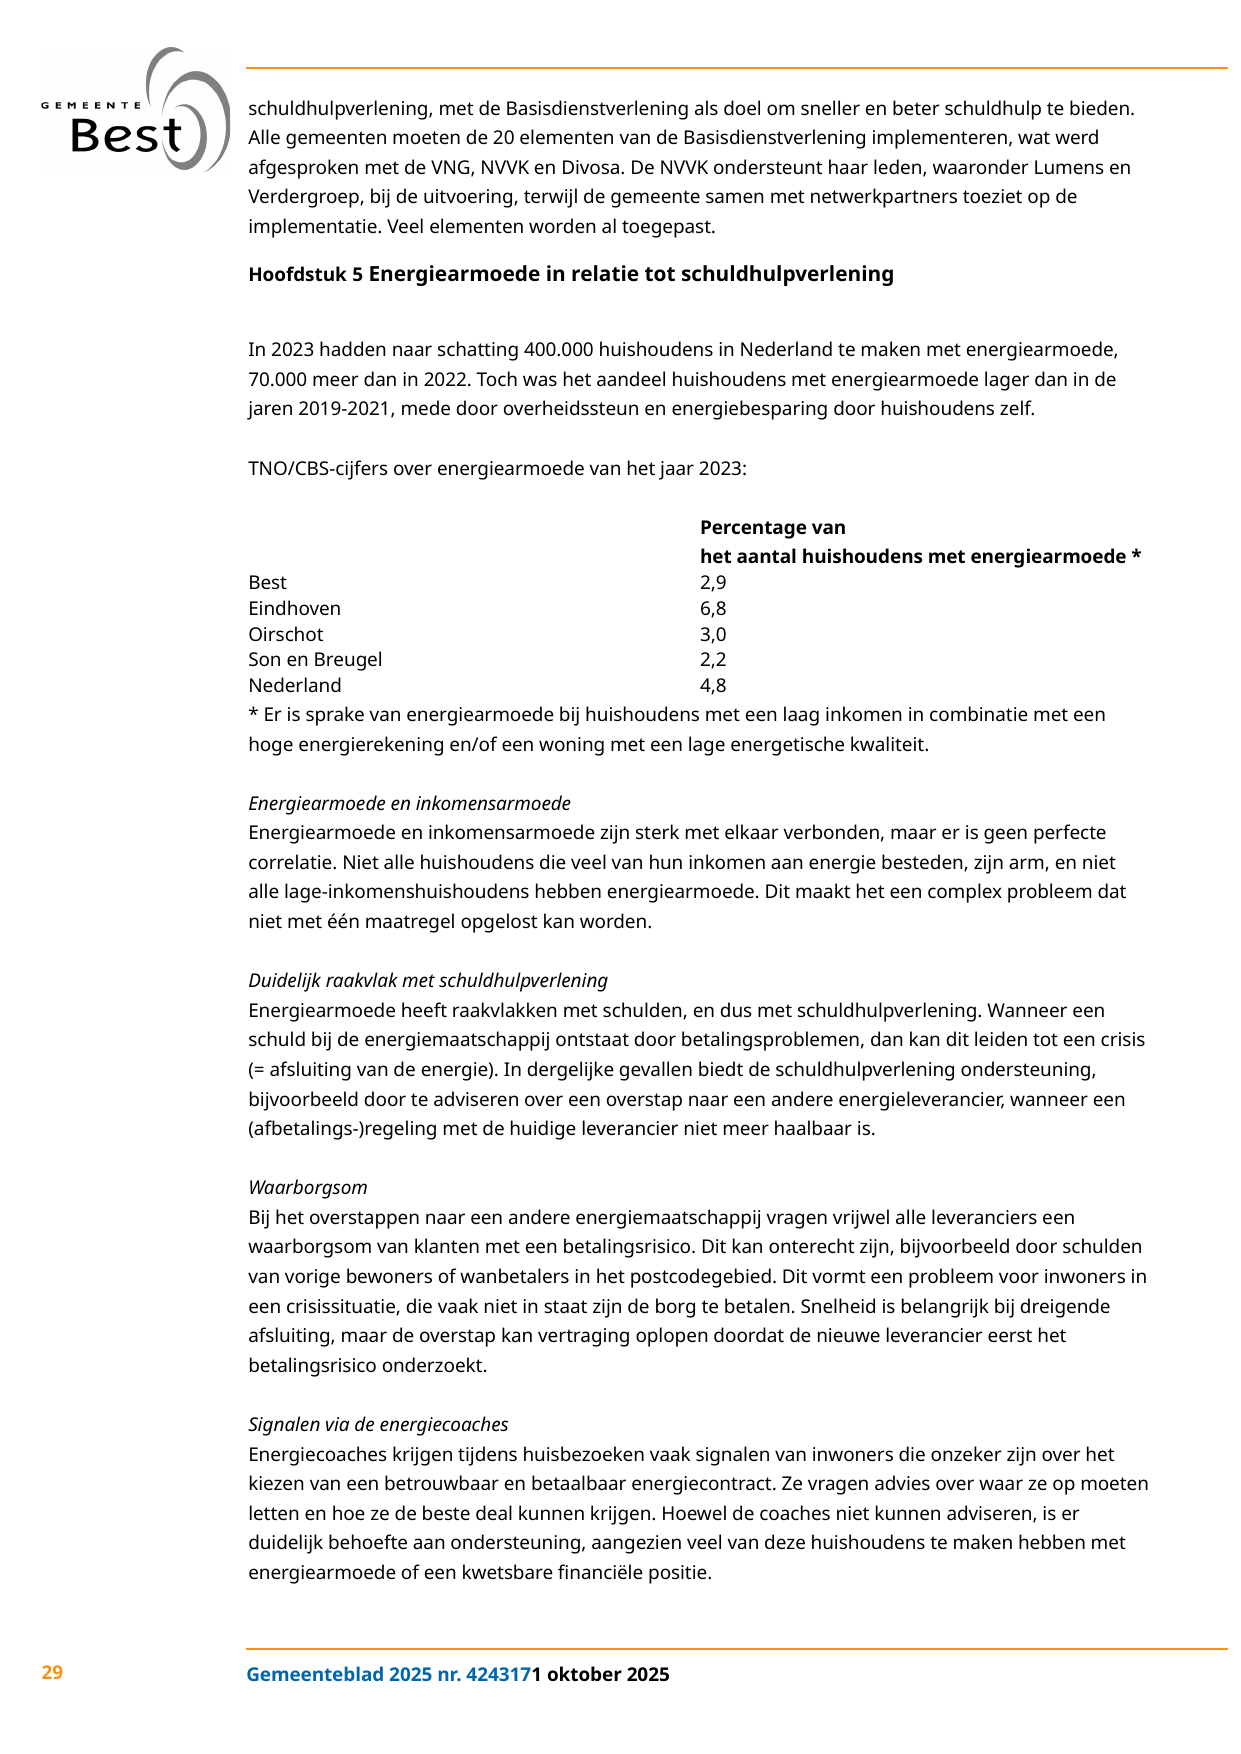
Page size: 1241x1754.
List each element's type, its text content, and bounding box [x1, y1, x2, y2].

text Energiearmoede en inkomensarmoede zijn sterk met elkaar verbonden, maar er is geen perfecte correlatie. Niet alle huishoudens die veel van hun inkomen aan energie besteden, zijn arm, en niet alle lage-inkomenshuishoudens hebben energiearmoede. Dit maakt het een complex probleem dat niet met één maatregel opgelost kan worden. [248, 819, 1152, 934]
table_cell Best [248, 569, 700, 595]
table_header Percentage van het aantal huishoudens met energiearmoede * [700, 514, 1152, 569]
text Energiearmoede heeft raakvlakken met schulden, en dus met schuldhulpverlening. Wanneer een schuld bij de energiemaatschappij ontstaat door betalingsproblemen, dan kan dit leiden tot een crisis (= afsluiting van de energie). In dergelijke gevallen biedt de schuldhulpverlening ondersteuning, bijvoorbeeld door te adviseren over een overstap naar een andere energieleverancier, wanneer een (afbetalings-)regeling met de huidige leverancier niet meer haalbaar is. [248, 997, 1152, 1141]
text Signalen via de energiecoaches [248, 1411, 1152, 1437]
table_cell Eindhoven [248, 595, 700, 621]
table_cell 2,2 [700, 647, 1152, 672]
text schuldhulpverlening, met de Basisdienstverlening als doel om sneller en beter schuldhulp te bieden. Alle gemeenten moeten de 20 elementen van de Basisdienstverlening implementeren, wat werd afgesproken met de VNG, NVVK en Divosa. De NVVK ondersteunt haar leden, waaronder Lumens en Verdergroep, bij de uitvoering, terwijl de gemeente samen met netwerkpartners toeziet op de implementatie. Veel elementen worden al toegepast. [248, 95, 1152, 239]
text In 2023 hadden naar schatting 400.000 huishoudens in Nederland te maken met energiearmoede, 70.000 meer dan in 2022. Toch was het aandeel huishoudens met energiearmoede lager dan in de jaren 2019-2021, mede door overheidssteun en energiebesparing door huishoudens zelf. [248, 336, 1152, 421]
text Energiearmoede en inkomensarmoede [248, 790, 1152, 816]
table_cell Son en Breugel [248, 647, 700, 672]
table_header [248, 514, 700, 569]
text Duidelijk raakvlak met schuldhulpverlening [248, 967, 1152, 993]
text Hoofdstuk 5 Energiearmoede in relatie tot schuldhulpverlening [248, 259, 1152, 287]
text TNO/CBS-cijfers over energiearmoede van het jaar 2023: [248, 455, 1152, 481]
text Bij het overstappen naar een andere energiemaatschappij vragen vrijwel alle leveranciers een waarborgsom van klanten met een betalingsrisico. Dit kan onterecht zijn, bijvoorbeeld door schulden van vorige bewoners of wanbetalers in het postcodegebied. Dit vormt een probleem voor inwoners in een crisissituatie, die vaak niet in staat zijn de borg te betalen. Snelheid is belangrijk bij dreigende afsluiting, maar de overstap kan vertraging oplopen doordat de nieuwe leverancier eerst het betalingsrisico onderzoekt. [248, 1204, 1152, 1378]
table_cell 6,8 [700, 595, 1152, 621]
text * Er is sprake van energiearmoede bij huishoudens met een laag inkomen in combinatie met een hoge energierekening en/of een woning met een lage energetische kwaliteit. [248, 701, 1152, 757]
table_cell Nederland [248, 672, 700, 698]
picture [41, 47, 231, 172]
table_cell 2,9 [700, 569, 1152, 595]
text Waarborgsom [248, 1174, 1152, 1200]
table_cell Oirschot [248, 621, 700, 647]
text Energiecoaches krijgen tijdens huisbezoeken vaak signalen van inwoners die onzeker zijn over het kiezen van een betrouwbaar en betaalbaar energiecontract. Ze vragen advies over waar ze op moeten letten en hoe ze de beste deal kunnen krijgen. Hoewel de coaches niet kunnen adviseren, is er duidelijk behoefte aan ondersteuning, aangezien veel van deze huishoudens te maken hebben met energiearmoede of een kwetsbare financiële positie. [248, 1441, 1152, 1585]
table_cell 3,0 [700, 621, 1152, 647]
table_cell 4,8 [700, 672, 1152, 698]
